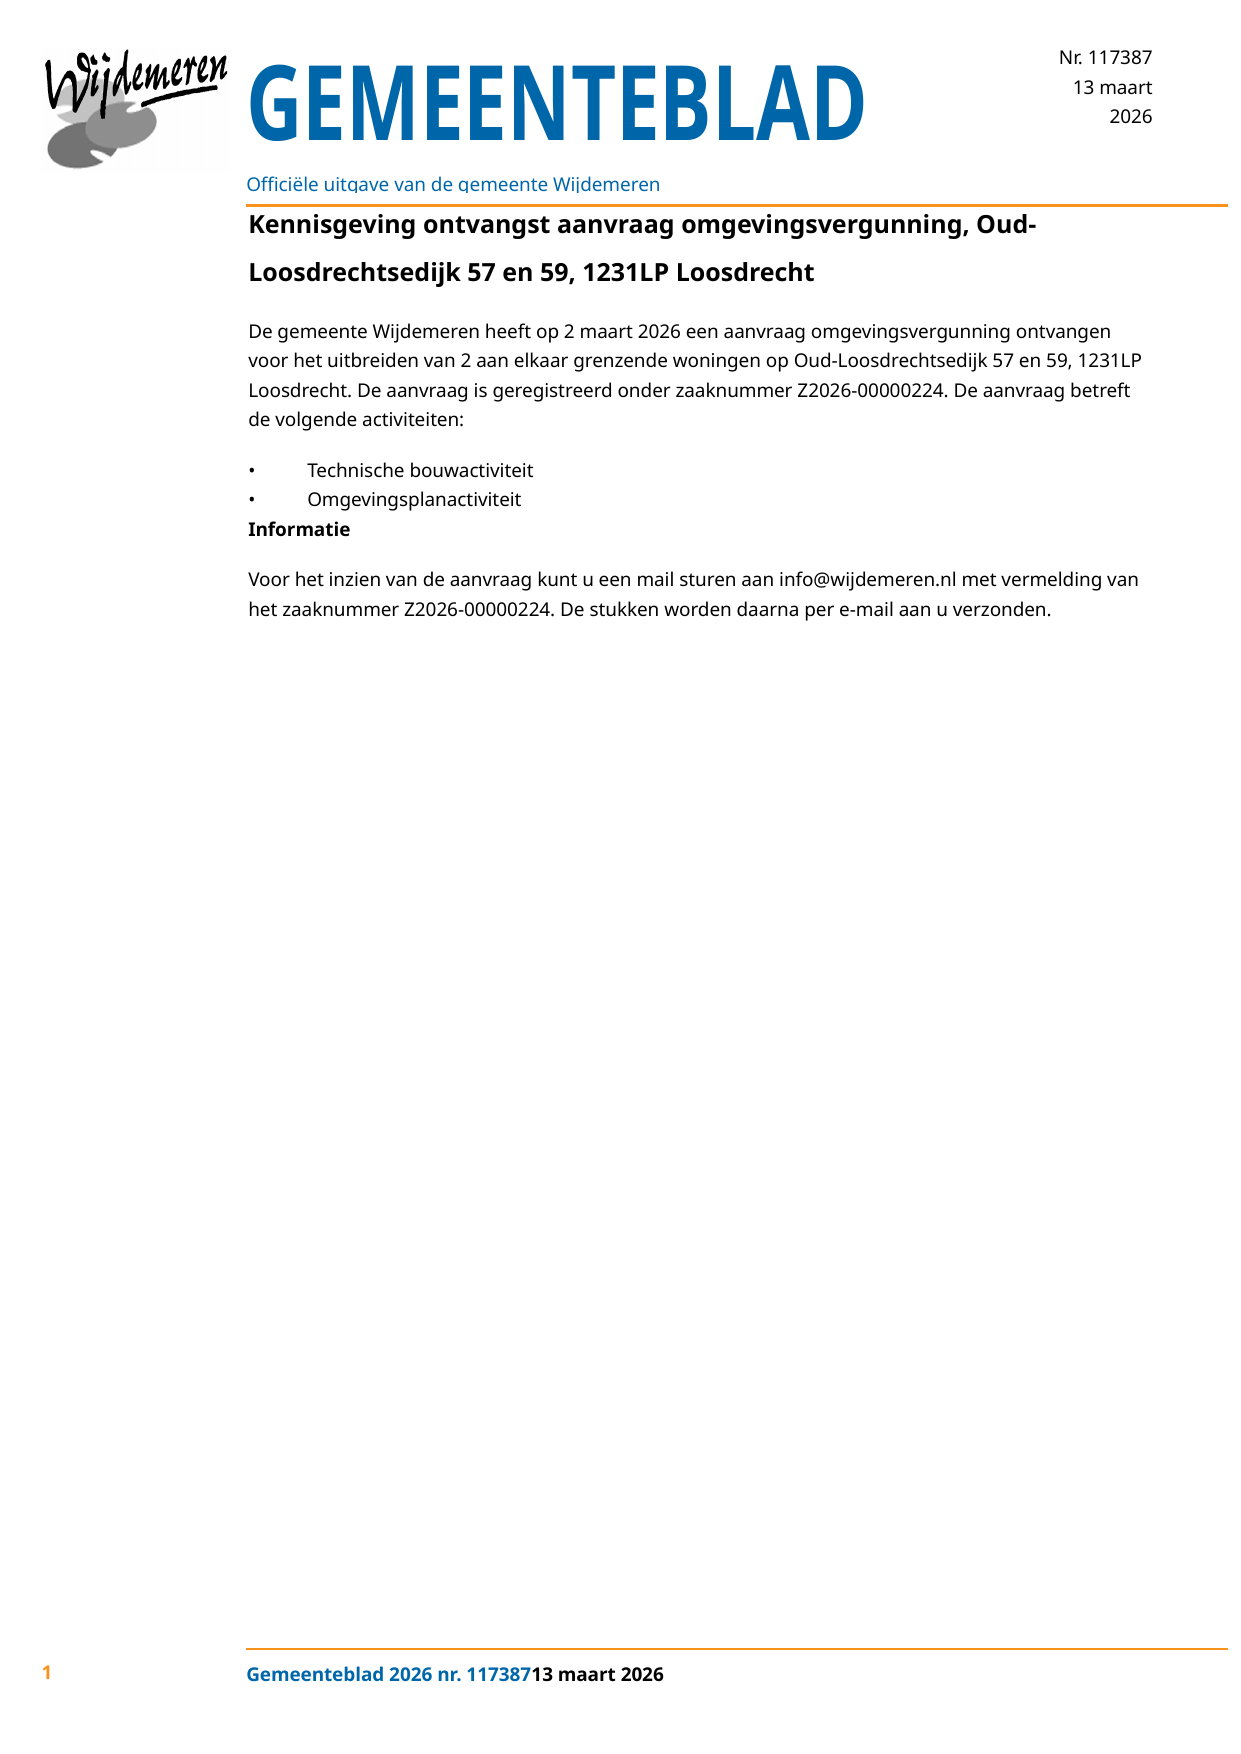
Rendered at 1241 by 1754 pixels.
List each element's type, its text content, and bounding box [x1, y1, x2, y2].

text Voor het inzien van de aanvraag kunt u een mail sturen aan info@wijdemeren.nl met vermelding van het zaaknummer Z2026-00000224. De stukken worden daarna per e-mail aan u verzonden. [248, 567, 1152, 622]
picture [41, 47, 231, 172]
text Kennisgeving ontvangst aanvraag omgevingsvergunning, Oud-Loosdrechtsedijk 57 en 59, 1231LP Loosdrecht [248, 207, 1152, 288]
list Omgevingsplanactiviteit [248, 487, 1152, 512]
text De gemeente Wijdemeren heeft op 2 maart 2026 een aanvraag omgevingsvergunning ontvangen voor het uitbreiden van 2 aan elkaar grenzende woningen op Oud-Loosdrechtsedijk 57 en 59, 1231LP Loosdrecht. De aanvraag is geregistreerd onder zaaknummer Z2026-00000224. De aanvraag betreft de volgende activiteiten: [248, 318, 1152, 432]
text Informatie [248, 516, 1152, 542]
list Technische bouwactiviteit [248, 457, 1152, 483]
